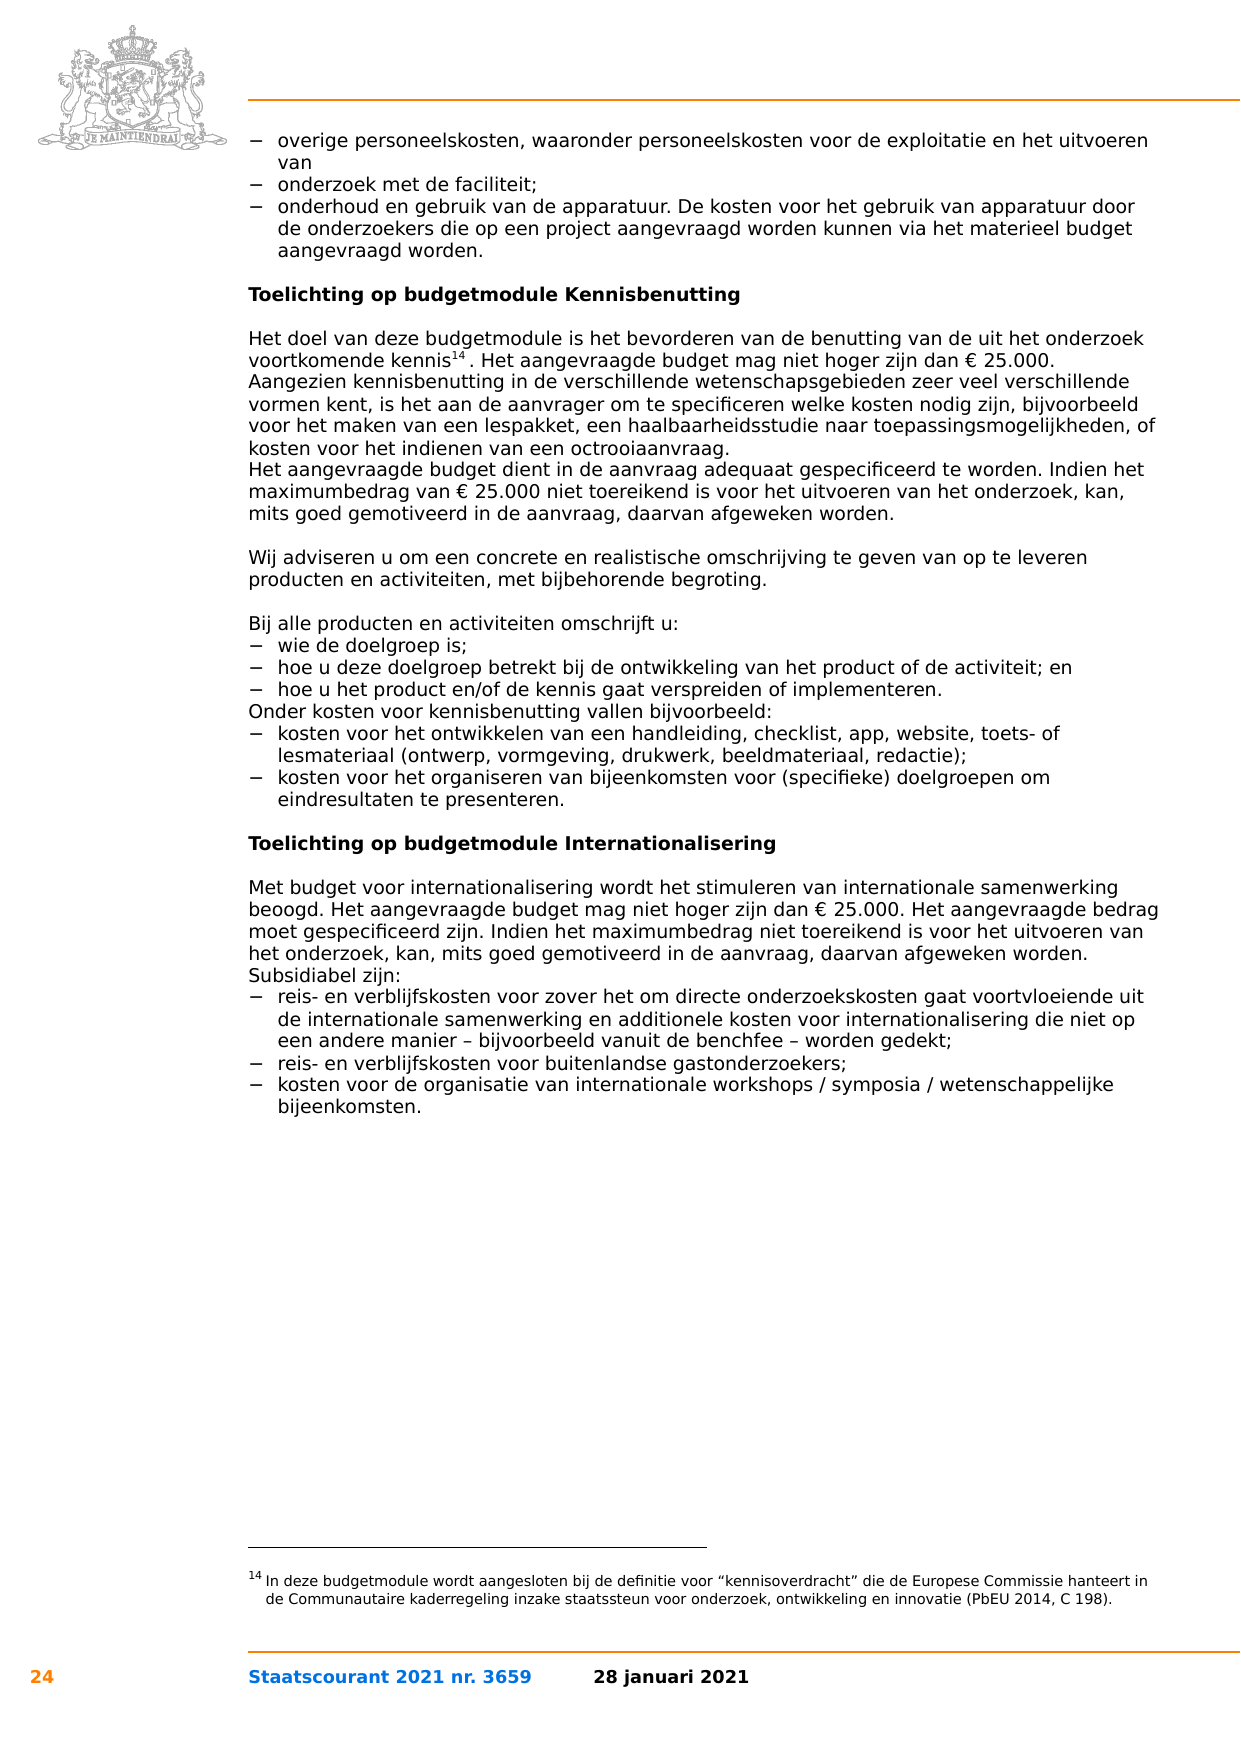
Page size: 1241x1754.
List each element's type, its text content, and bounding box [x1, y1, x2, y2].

picture [38, 25, 227, 150]
text In deze budgetmodule wordt aangesloten bij de definitie voor “kennisoverdracht” die de Europese Commissie hanteert in de Communautaire kaderregeling inzake staatssteun voor onderzoek, ontwikkeling en innovatie (PbEU 2014, C 198). [248, 1569, 1163, 1608]
text Wij adviseren u om een concrete en realistische omschrijving te geven van op te leveren producten en activiteiten, met bijbehorende begroting. [248, 547, 1163, 591]
text Het aangevraagde budget dient in de aanvraag adequaat gespecificeerd te worden. Indien het maximumbedrag van € 25.000 niet toereikend is voor het uitvoeren van het onderzoek, kan, mits goed gemotiveerd in de aanvraag, daarvan afgeweken worden. [248, 459, 1163, 525]
text Onder kosten voor kennisbenutting vallen bijvoorbeeld: [248, 701, 1163, 723]
text Bij alle producten en activiteiten omschrijft u: [248, 613, 1163, 635]
text − kosten voor het organiseren van bijeenkomsten voor (specifieke) doelgroepen om eindresultaten te presenteren. [248, 767, 1163, 811]
text − reis- en verblijfskosten voor zover het om directe onderzoekskosten gaat voortvloeiende uit de internationale samenwerking en additionele kosten voor internationalisering die niet op een andere manier – bijvoorbeeld vanuit de benchfee – worden gedekt; [248, 986, 1163, 1052]
subtitle Toelichting op budgetmodule Kennisbenutting [248, 284, 1163, 306]
text − kosten voor het ontwikkelen van een handleiding, checklist, app, website, toets- of lesmateriaal (ontwerp, vormgeving, drukwerk, beeldmateriaal, redactie); [248, 723, 1163, 767]
text − onderzoek met de faciliteit; [248, 174, 1163, 196]
text − hoe u het product en/of de kennis gaat verspreiden of implementeren. [248, 679, 1163, 701]
text Het doel van deze budgetmodule is het bevorderen van de benutting van de uit het onderzoek voortkomende kennis. Het aangevraagde budget mag niet hoger zijn dan € 25.000. [248, 327, 1163, 371]
text − reis- en verblijfskosten voor buitenlandse gastonderzoekers; [248, 1052, 1163, 1074]
text Subsidiabel zijn: [248, 964, 1163, 986]
text − kosten voor de organisatie van internationale workshops / symposia / wetenschappelijke bijeenkomsten. [248, 1074, 1163, 1118]
text − wie de doelgroep is; [248, 635, 1163, 657]
text Aangezien kennisbenutting in de verschillende wetenschapsgebieden zeer veel verschillende vormen kent, is het aan de aanvrager om te specificeren welke kosten nodig zijn, bijvoorbeeld voor het maken van een lespakket, een haalbaarheidsstudie naar toepassingsmogelijkheden, of kosten voor het indienen van een octrooiaanvraag. [248, 371, 1163, 459]
text − hoe u deze doelgroep betrekt bij de ontwikkeling van het product of de activiteit; en [248, 657, 1163, 679]
text − overige personeelskosten, waaronder personeelskosten voor de exploitatie en het uitvoeren van [248, 130, 1163, 174]
text − onderhoud en gebruik van de apparatuur. De kosten voor het gebruik van apparatuur door de onderzoekers die op een project aangevraagd worden kunnen via het materieel budget aangevraagd worden. [248, 196, 1163, 262]
subtitle Toelichting op budgetmodule Internationalisering [248, 833, 1163, 855]
text Met budget voor internationalisering wordt het stimuleren van internationale samenwerking beoogd. Het aangevraagde budget mag niet hoger zijn dan € 25.000. Het aangevraagde bedrag moet gespecificeerd zijn. Indien het maximumbedrag niet toereikend is voor het uitvoeren van het onderzoek, kan, mits goed gemotiveerd in de aanvraag, daarvan afgeweken worden. [248, 877, 1163, 964]
